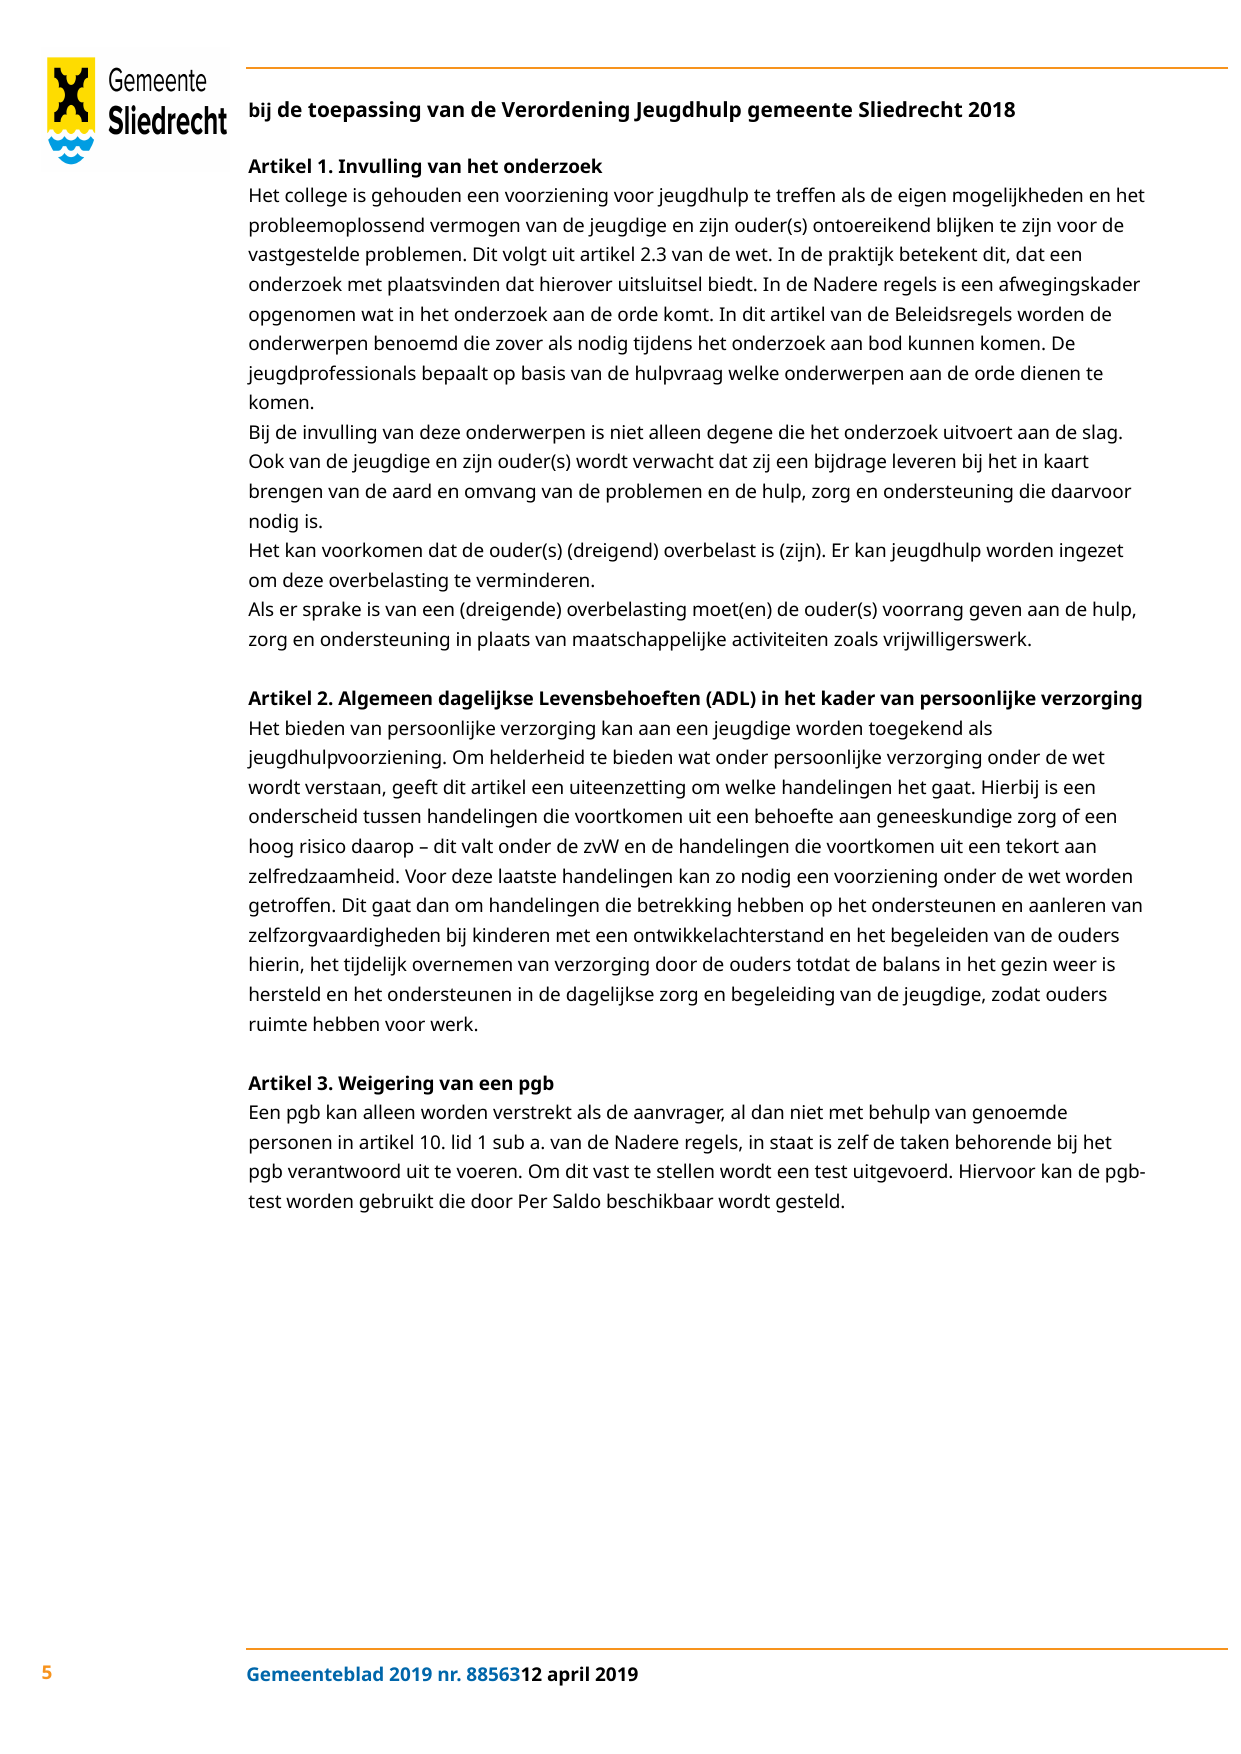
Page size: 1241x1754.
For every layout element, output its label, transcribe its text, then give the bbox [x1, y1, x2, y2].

text Artikel 1. Invulling van het onderzoek [248, 153, 1152, 179]
text bij de toepassing van de Verordening Jeugdhulp gemeente Sliedrecht 2018 [248, 95, 1152, 123]
text Een pgb kan alleen worden verstrekt als de aanvrager, al dan niet met behulp van genoemde personen in artikel 10. lid 1 sub a. van de Nadere regels, in staat is zelf de taken behorende bij het pgb verantwoord uit te voeren. Om dit vast te stellen wordt een test uitgevoerd. Hiervoor kan de pgb-test worden gebruikt die door Per Saldo beschikbaar wordt gesteld. [248, 1099, 1152, 1214]
text Het college is gehouden een voorziening voor jeugdhulp te treffen als de eigen mogelijkheden en het probleemoplossend vermogen van de jeugdige en zijn ouder(s) ontoereikend blijken te zijn voor de vastgestelde problemen. Dit volgt uit artikel 2.3 van de wet. In de praktijk betekent dit, dat een onderzoek met plaatsvinden dat hierover uitsluitsel biedt. In de Nadere regels is een afwegingskader opgenomen wat in het onderzoek aan de orde komt. In dit artikel van de Beleidsregels worden de onderwerpen benoemd die zover als nodig tijdens het onderzoek aan bod kunnen komen. De jeugdprofessionals bepaalt op basis van de hulpvraag welke onderwerpen aan de orde dienen te komen. [248, 182, 1152, 415]
text Artikel 3. Weigering van een pgb [248, 1070, 1152, 1096]
picture [41, 47, 231, 172]
text Het kan voorkomen dat de ouder(s) (dreigend) overbelast is (zijn). Er kan jeugdhulp worden ingezet om deze overbelasting te verminderen. [248, 537, 1152, 593]
text Artikel 2. Algemeen dagelijkse Levensbehoeften (ADL) in het kader van persoonlijke verzorging [248, 685, 1152, 711]
text Bij de invulling van deze onderwerpen is niet alleen degene die het onderzoek uitvoert aan de slag. Ook van de jeugdige en zijn ouder(s) wordt verwacht dat zij een bijdrage leveren bij het in kaart brengen van de aard en omvang van de problemen en de hulp, zorg en ondersteuning die daarvoor nodig is. [248, 419, 1152, 534]
text Het bieden van persoonlijke verzorging kan aan een jeugdige worden toegekend als jeugdhulpvoorziening. Om helderheid te bieden wat onder persoonlijke verzorging onder de wet wordt verstaan, geeft dit artikel een uiteenzetting om welke handelingen het gaat. Hierbij is een onderscheid tussen handelingen die voortkomen uit een behoefte aan geneeskundige zorg of een hoog risico daarop – dit valt onder de zvW en de handelingen die voortkomen uit een tekort aan zelfredzaamheid. Voor deze laatste handelingen kan zo nodig een voorziening onder de wet worden getroffen. Dit gaat dan om handelingen die betrekking hebben op het ondersteunen en aanleren van zelfzorgvaardigheden bij kinderen met een ontwikkelachterstand en het begeleiden van de ouders hierin, het tijdelijk overnemen van verzorging door de ouders totdat de balans in het gezin weer is hersteld en het ondersteunen in de dagelijkse zorg en begeleiding van de jeugdige, zodat ouders ruimte hebben voor werk. [248, 715, 1152, 1037]
text Als er sprake is van een (dreigende) overbelasting moet(en) de ouder(s) voorrang geven aan de hulp, zorg en ondersteuning in plaats van maatschappelijke activiteiten zoals vrijwilligerswerk. [248, 597, 1152, 652]
